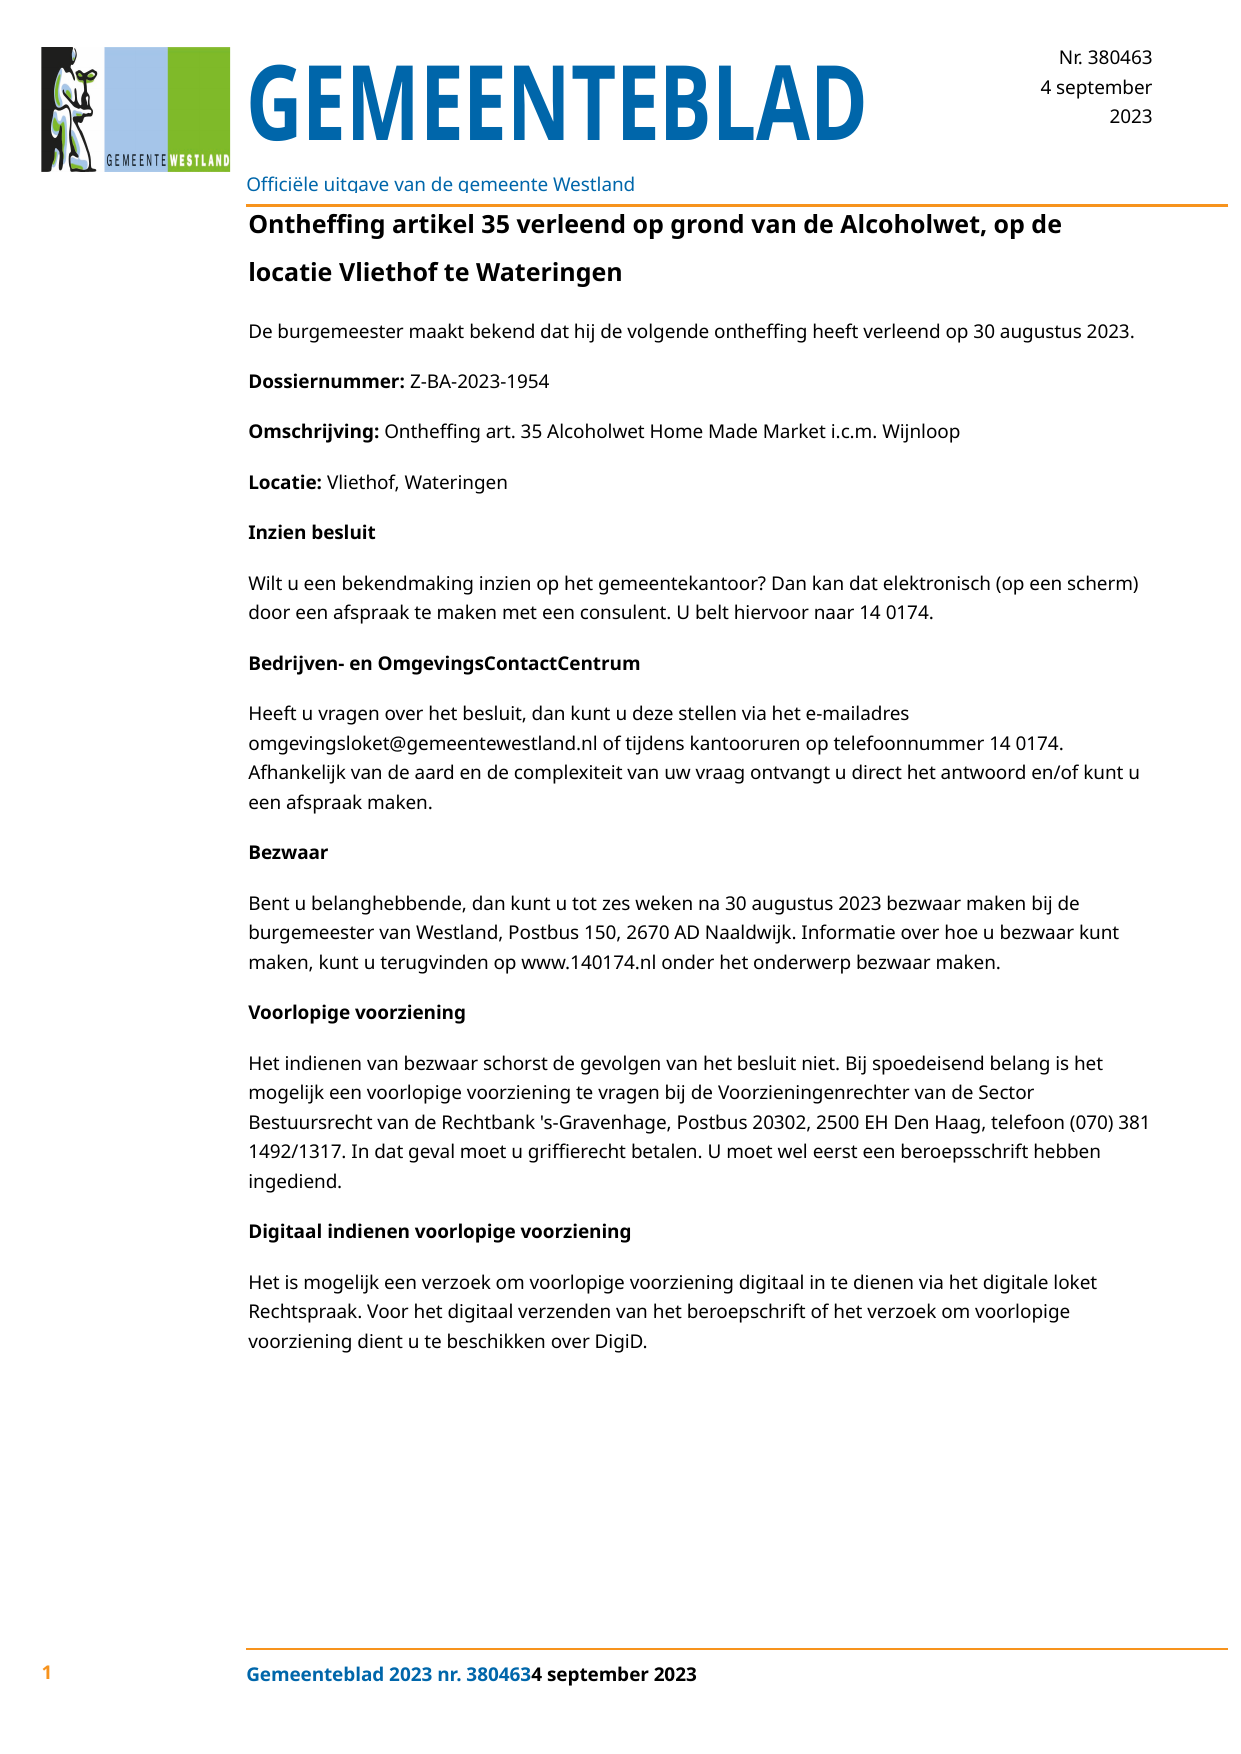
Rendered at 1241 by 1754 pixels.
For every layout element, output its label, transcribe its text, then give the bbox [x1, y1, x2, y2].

text Omschrijving: Ontheffing art. 35 Alcoholwet Home Made Market i.c.m. Wijnloop [248, 419, 1152, 444]
text Ontheffing artikel 35 verleend op grond van de Alcoholwet, op de locatie Vliethof te Wateringen [248, 207, 1152, 288]
text Het indienen van bezwaar schorst de gevolgen van het besluit niet. Bij spoedeisend belang is het mogelijk een voorlopige voorziening te vragen bij de Voorzieningenrechter van de Sector Bestuursrecht van de Rechtbank 's-Gravenhage, Postbus 20302, 2500 EH Den Haag, telefoon (070) 381 1492/1317. In dat geval moet u griffierecht betalen. U moet wel eerst een beroepsschrift hebben ingediend. [248, 1050, 1152, 1194]
text Locatie: Vliethof, Wateringen [248, 469, 1152, 495]
text Bent u belanghebbende, dan kunt u tot zes weken na 30 augustus 2023 bezwaar maken bij de burgemeester van Westland, Postbus 150, 2670 AD Naaldwijk. Informatie over hoe u bezwaar kunt maken, kunt u terugvinden op www.140174.nl onder het onderwerp bezwaar maken. [248, 890, 1152, 975]
text De burgemeester maakt bekend dat hij de volgende ontheffing heeft verleend op 30 augustus 2023. [248, 318, 1152, 344]
text Wilt u een bekendmaking inzien op het gemeentekantoor? Dan kan dat elektronisch (op een scherm) door een afspraak te maken met een consulent. U belt hiervoor naar 14 0174. [248, 570, 1152, 625]
picture [41, 47, 231, 172]
text Digitaal indienen voorlopige voorziening [248, 1219, 1152, 1244]
text Het is mogelijk een verzoek om voorlopige voorziening digitaal in te dienen via het digitale loket Rechtspraak. Voor het digitaal verzenden van het beroepschrift of het verzoek om voorlopige voorziening dient u te beschikken over DigiD. [248, 1269, 1152, 1354]
text Bedrijven- en OmgevingsContactCentrum [248, 650, 1152, 676]
text Dossiernummer: Z-BA-2023-1954 [248, 368, 1152, 394]
text Bezwaar [248, 839, 1152, 865]
text Heeft u vragen over het besluit, dan kunt u deze stellen via het e-mailadres omgevingsloket@gemeentewestland.nl of tijdens kantooruren op telefoonnummer 14 0174. Afhankelijk van de aard en de complexiteit van uw vraag ontvangt u direct het antwoord en/of kunt u een afspraak maken. [248, 700, 1152, 815]
text Inzien besluit [248, 519, 1152, 545]
text Voorlopige voorziening [248, 999, 1152, 1025]
